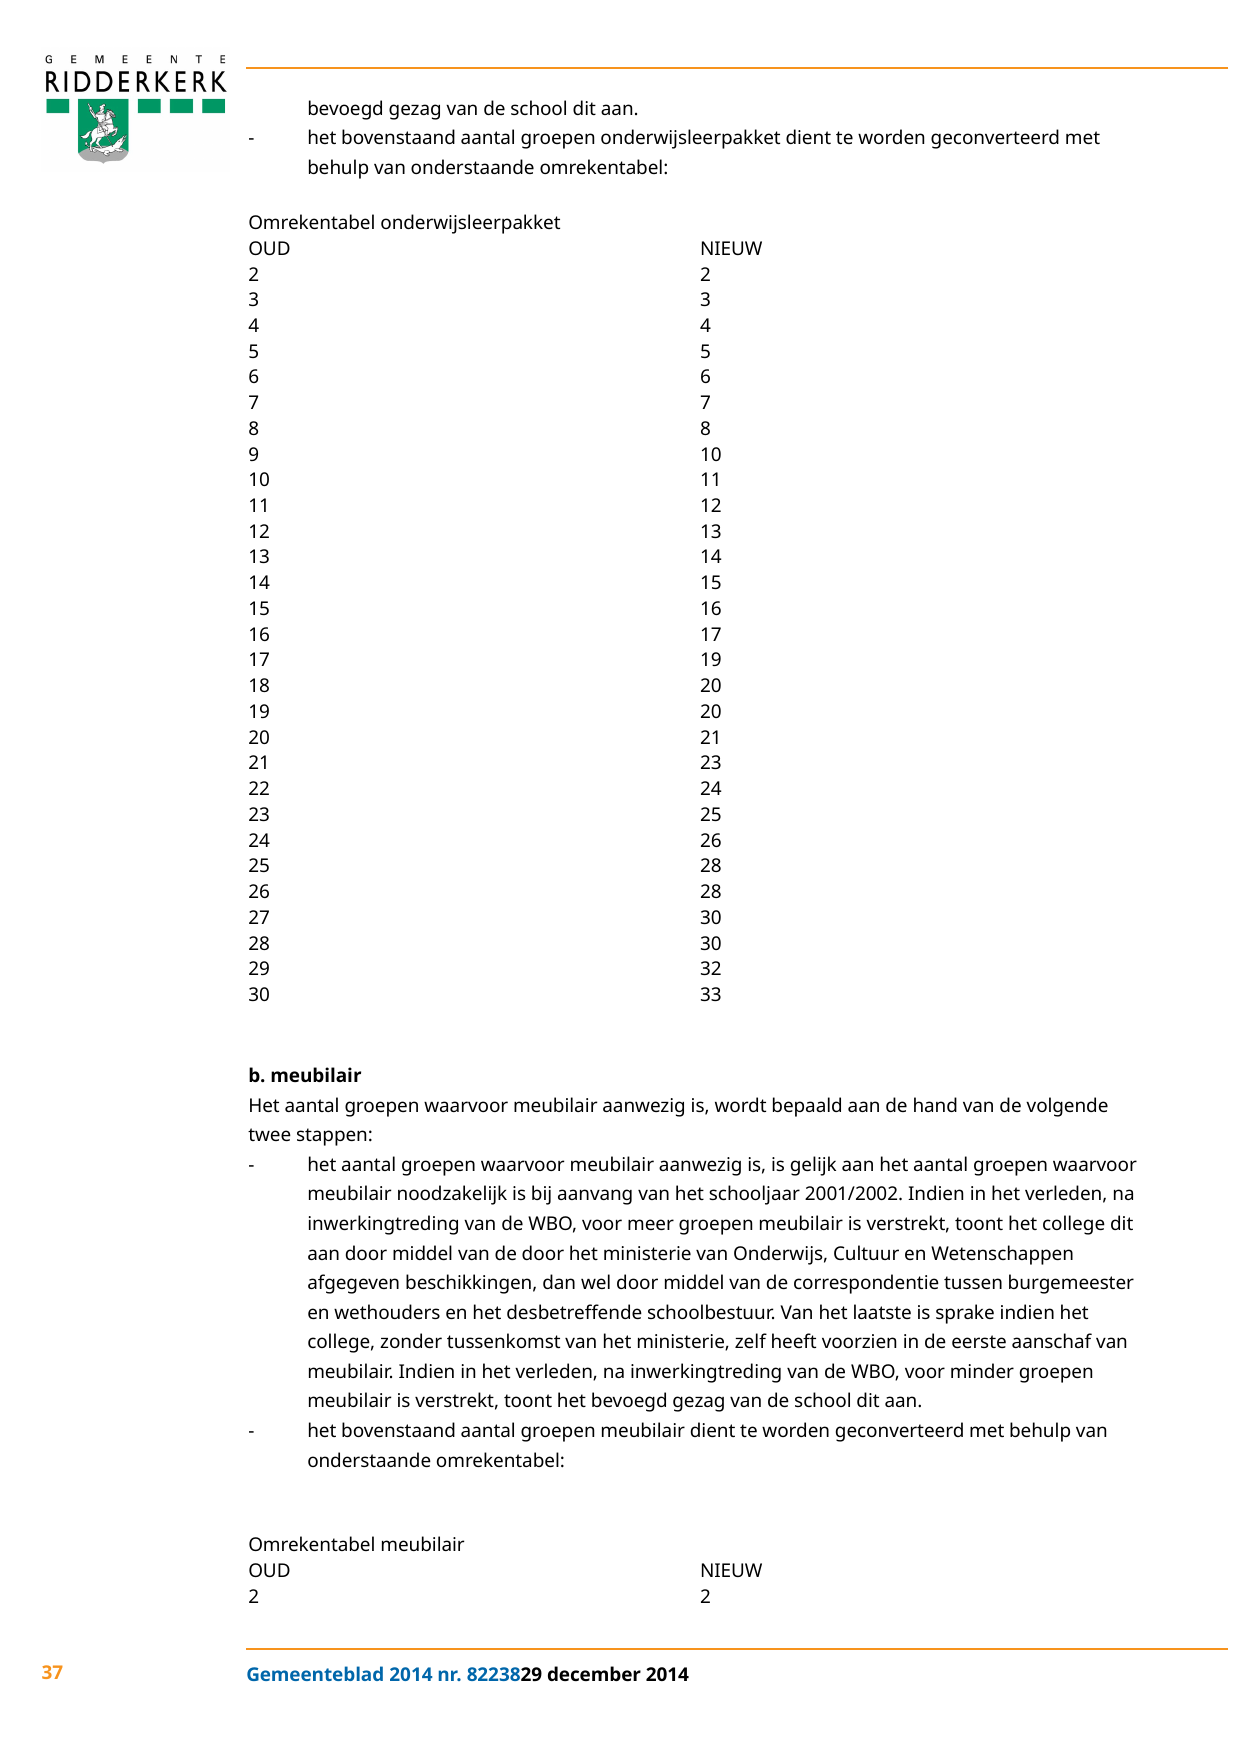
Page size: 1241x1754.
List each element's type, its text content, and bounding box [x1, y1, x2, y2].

table_cell OUD [248, 1558, 700, 1583]
table_cell 23 [248, 801, 700, 827]
table_cell 15 [700, 570, 1152, 595]
table_cell 26 [248, 878, 700, 904]
table_cell 30 [248, 981, 700, 1007]
table_cell 4 [248, 312, 700, 338]
table_cell 32 [700, 955, 1152, 981]
table_cell 11 [700, 467, 1152, 492]
table_cell 28 [248, 930, 700, 955]
table_cell 2 [248, 261, 700, 286]
table_cell NIEUW [700, 1558, 1152, 1583]
table_cell 12 [248, 518, 700, 544]
picture [41, 47, 231, 172]
table_cell 22 [248, 775, 700, 801]
table_cell 7 [248, 389, 700, 415]
table_cell 14 [248, 570, 700, 595]
table_cell 20 [248, 724, 700, 749]
list het aantal groepen waarvoor meubilair aanwezig is, is gelijk aan het aantal groepen waarvoor meubilair noodzakelijk is bij aanvang van het schooljaar 2001/2002. Indien in het verleden, na inwerkingtreding van de WBO, voor meer groepen meubilair is verstrekt, toont het college dit aan door middel van de door het ministerie van Onderwijs, Cultuur en Wetenschappen afgegeven beschikkingen, dan wel door middel van de correspondentie tussen burgemeester en wethouders en het desbetreffende schoolbestuur. Van het laatste is sprake indien het college, zonder tussenkomst van het ministerie, zelf heeft voorzien in de eerste aanschaf van meubilair. Indien in het verleden, na inwerkingtreding van de WBO, voor minder groepen meubilair is verstrekt, toont het bevoegd gezag van de school dit aan. [248, 1151, 1152, 1413]
table_cell 25 [700, 801, 1152, 827]
table_cell 2 [248, 1583, 700, 1609]
table_cell 24 [248, 827, 700, 852]
table_cell 13 [700, 518, 1152, 544]
table_cell 18 [248, 673, 700, 698]
table_cell 30 [700, 904, 1152, 930]
table_cell 3 [248, 286, 700, 312]
table_cell 16 [248, 621, 700, 647]
table_cell 33 [700, 981, 1152, 1007]
table_cell 5 [248, 338, 700, 364]
table_cell 2 [700, 1583, 1152, 1609]
table_cell 17 [700, 621, 1152, 647]
text Het aantal groepen waarvoor meubilair aanwezig is, wordt bepaald aan de hand van de volgende twee stappen: [248, 1092, 1152, 1147]
text b. meubilair [248, 1062, 1152, 1088]
table_cell 26 [700, 827, 1152, 852]
table_cell 28 [700, 878, 1152, 904]
table_cell 16 [700, 595, 1152, 621]
table_cell 11 [248, 492, 700, 518]
table_cell 6 [700, 364, 1152, 389]
table_cell 5 [700, 338, 1152, 364]
table_cell 23 [700, 750, 1152, 775]
table_cell 29 [248, 955, 700, 981]
table_cell 10 [700, 441, 1152, 467]
table_cell 20 [700, 673, 1152, 698]
table_cell 25 [248, 853, 700, 878]
table_cell 19 [700, 647, 1152, 672]
table_cell 2 [700, 261, 1152, 286]
table_cell 30 [700, 930, 1152, 955]
table_cell 13 [248, 544, 700, 569]
table_cell 24 [700, 775, 1152, 801]
table_cell 3 [700, 286, 1152, 312]
table_cell 20 [700, 698, 1152, 724]
table_cell 15 [248, 595, 700, 621]
table_cell 4 [700, 312, 1152, 338]
table_cell 19 [248, 698, 700, 724]
list het bovenstaand aantal groepen meubilair dient te worden geconverteerd met behulp van onderstaande omrekentabel: [248, 1417, 1152, 1472]
table_header Omrekentabel onderwijsleerpakket [248, 209, 700, 235]
list het bovenstaand aantal groepen onderwijsleerpakket dient te worden geconverteerd met behulp van onderstaande omrekentabel: [248, 124, 1152, 180]
table_cell 21 [248, 750, 700, 775]
table_header Omrekentabel meubilair [248, 1532, 700, 1557]
table_cell 12 [700, 492, 1152, 518]
table_cell NIEUW [700, 235, 1152, 261]
list bevoegd gezag van de school dit aan. [248, 95, 1152, 121]
table_cell 8 [700, 415, 1152, 441]
table_cell OUD [248, 235, 700, 261]
table_cell 8 [248, 415, 700, 441]
table_cell 21 [700, 724, 1152, 749]
table_cell 27 [248, 904, 700, 930]
table_cell 28 [700, 853, 1152, 878]
table_cell 14 [700, 544, 1152, 569]
table_cell 17 [248, 647, 700, 672]
table_cell 7 [700, 389, 1152, 415]
table_cell 10 [248, 467, 700, 492]
table_cell 6 [248, 364, 700, 389]
table_cell 9 [248, 441, 700, 467]
